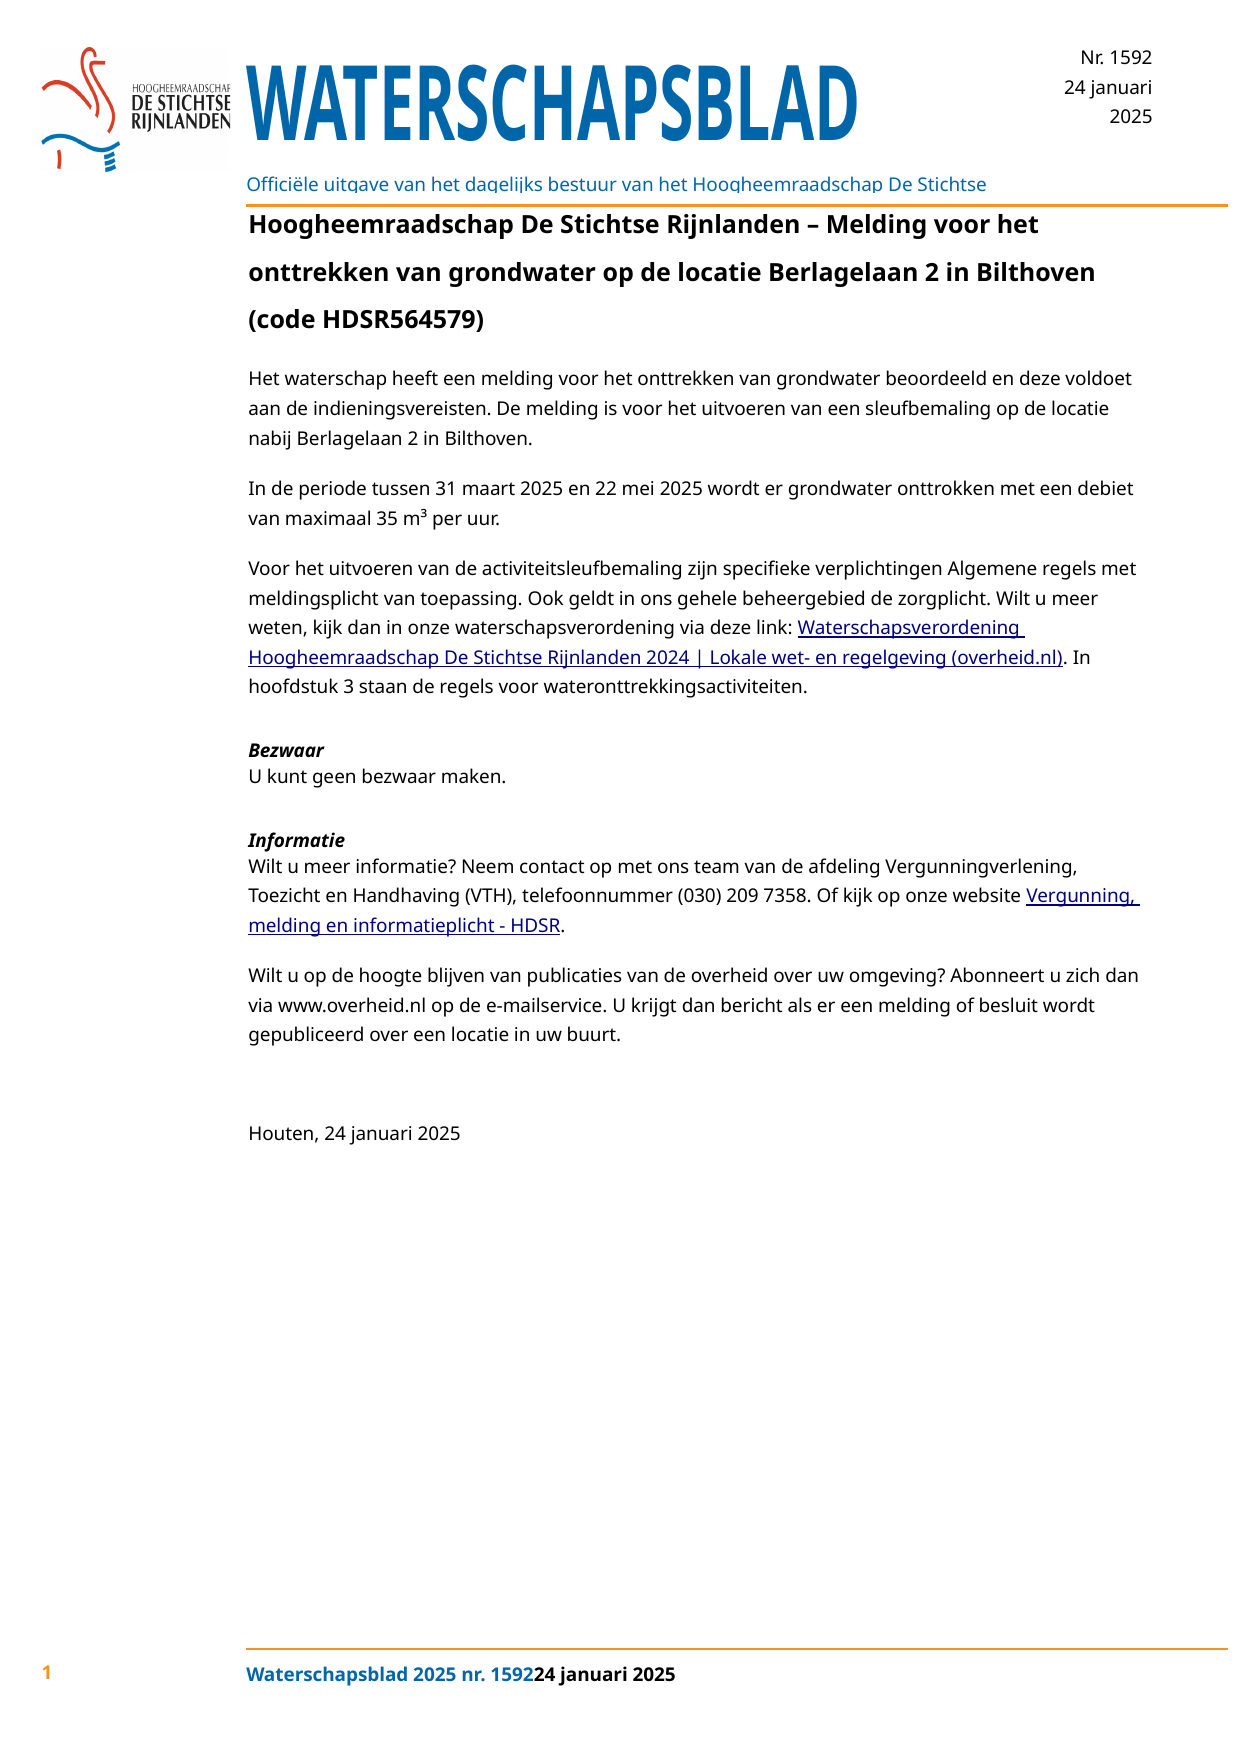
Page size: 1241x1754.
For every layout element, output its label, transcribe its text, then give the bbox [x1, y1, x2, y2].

text Hoogheemraadschap De Stichtse Rijnlanden – Melding voor het onttrekken van grondwater op de locatie Berlagelaan 2 in Bilthoven (code HDSR564579) [248, 207, 1152, 336]
text Wilt u meer informatie? Neem contact op met ons team van de afdeling Vergunningverlening, Toezicht en Handhaving (VTH), telefoonnummer (030) 209 7358. Of kijk op onze website Vergunning, melding en informatieplicht - HDSR. [248, 853, 1152, 938]
text Informatie [248, 827, 1152, 853]
text Voor het uitvoeren van de activiteitsleufbemaling zijn specifieke verplichtingen Algemene regels met meldingsplicht van toepassing. Ook geldt in ons gehele beheergebied de zorgplicht. Wilt u meer weten, kijk dan in onze waterschapsverordening via deze link: Waterschapsverordening Hoogheemraadschap De Stichtse Rijnlanden 2024 | Lokale wet- en regelgeving (overheid.nl). In hoofdstuk 3 staan de regels voor wateronttrekkingsactiviteiten. [248, 555, 1152, 699]
text Wilt u op de hoogte blijven van publicaties van de overheid over uw omgeving? Abonneert u zich dan via www.overheid.nl op de e-mailservice. U krijgt dan bericht als er een melding of besluit wordt gepubliceerd over een locatie in uw buurt. [248, 962, 1152, 1047]
text Houten, 24 januari 2025 [248, 1120, 1152, 1146]
text U kunt geen bezwaar maken. [248, 763, 1152, 789]
text In de periode tussen 31 maart 2025 en 22 mei 2025 wordt er grondwater onttrokken met een debiet van maximaal 35 m³ per uur. [248, 475, 1152, 530]
text Het waterschap heeft een melding voor het onttrekken van grondwater beoordeeld en deze voldoet aan de indieningsvereisten. De melding is voor het uitvoeren van een sleufbemaling op de locatie nabij Berlagelaan 2 in Bilthoven. [248, 366, 1152, 450]
text Bezwaar [248, 737, 1152, 763]
picture [41, 47, 231, 172]
